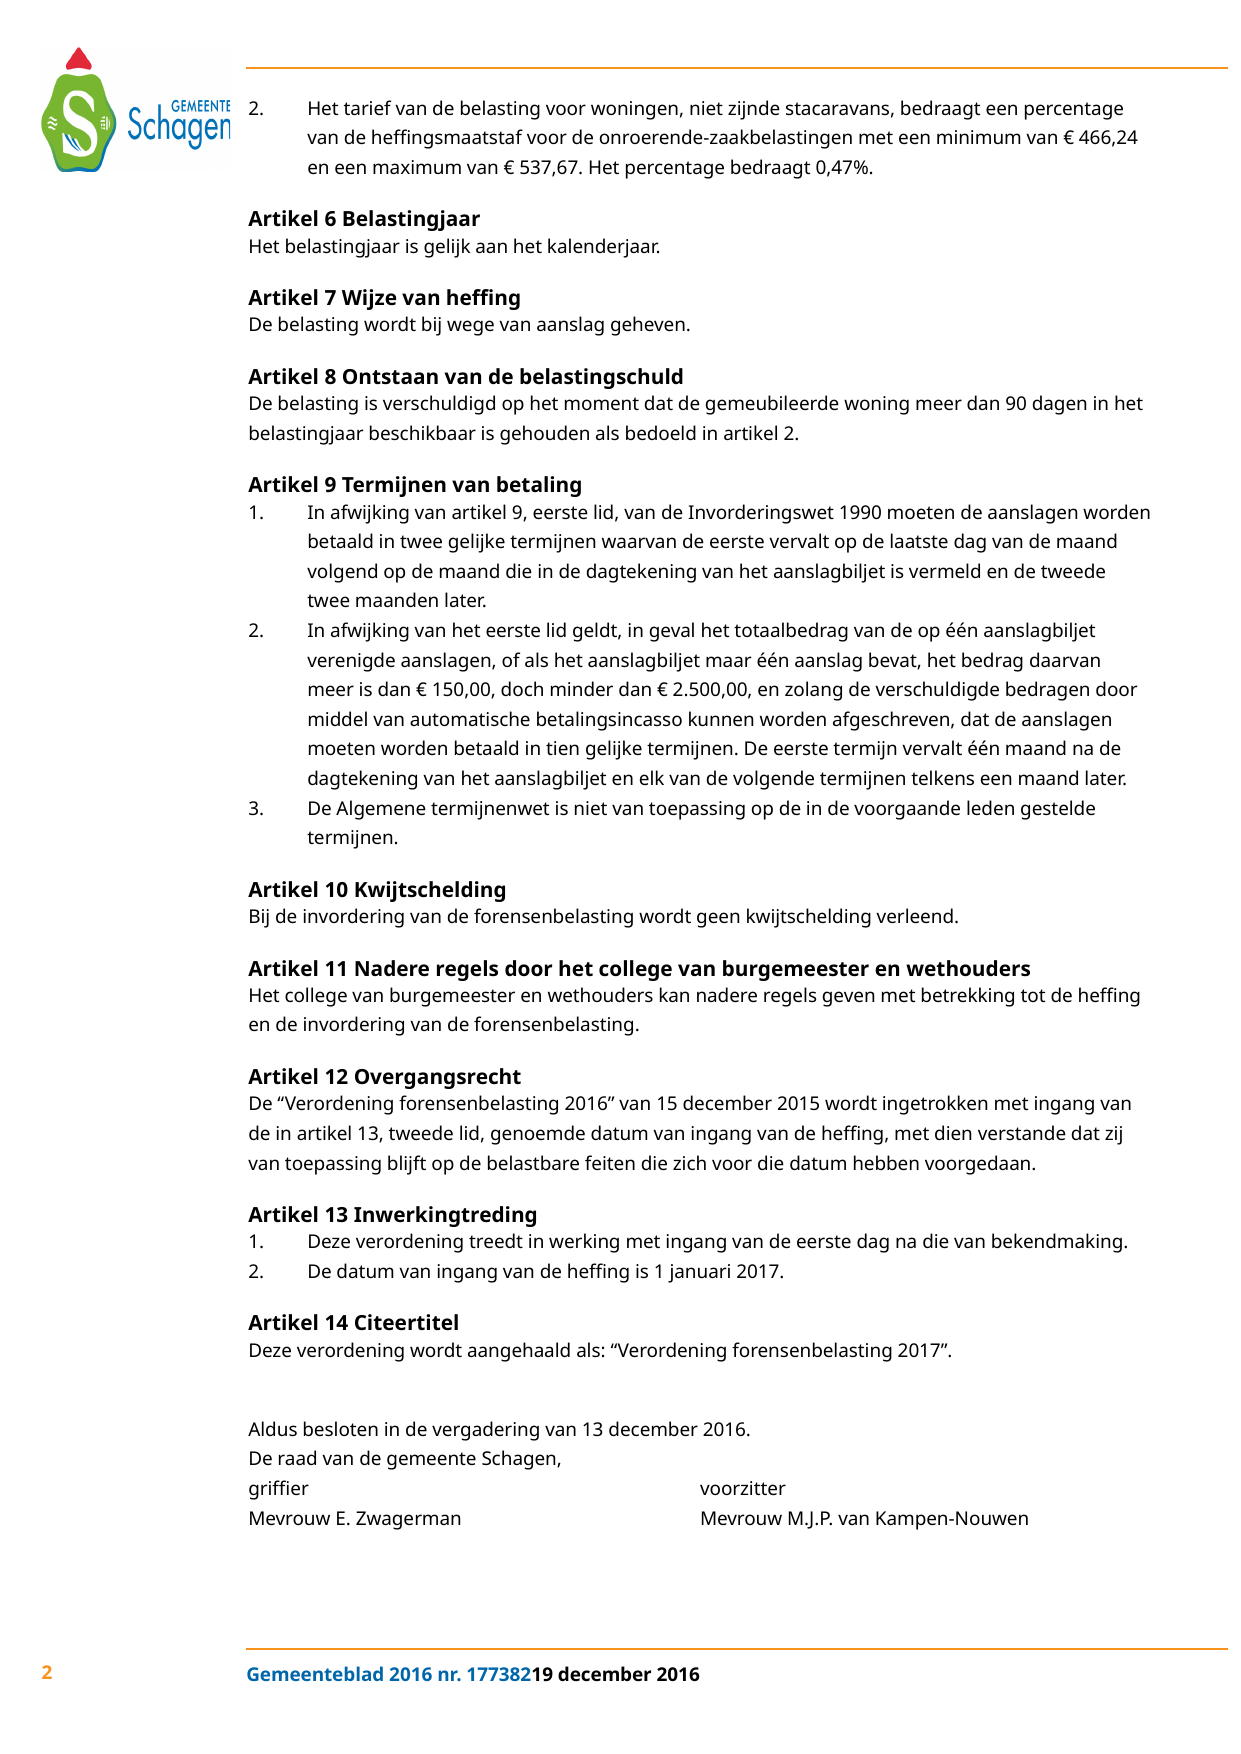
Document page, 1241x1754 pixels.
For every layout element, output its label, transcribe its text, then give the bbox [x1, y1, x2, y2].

picture [41, 47, 231, 172]
text Artikel 14 Citeertitel [248, 1308, 1152, 1337]
table_header voorzitter Mevrouw M.J.P. van Kampen-Nouwen [700, 1475, 1152, 1530]
text Het college van burgemeester en wethouders kan nadere regels geven met betrekking tot de heffing en de invordering van de forensenbelasting. [248, 982, 1152, 1037]
text Artikel 10 Kwijtschelding [248, 875, 1152, 903]
text Artikel 13 Inwerkingtreding [248, 1200, 1152, 1228]
text Artikel 12 Overgangsrecht [248, 1062, 1152, 1091]
list Het tarief van de belasting voor woningen, niet zijnde stacaravans, bedraagt een percentage van de heffingsmaatstaf voor de onroerende-zaakbelastingen met een minimum van € 466,24 en een maximum van € 537,67. Het percentage bedraagt 0,47%. [248, 95, 1152, 180]
text Artikel 6 Belastingjaar [248, 204, 1152, 233]
text De belasting is verschuldigd op het moment dat de gemeubileerde woning meer dan 90 dagen in het belastingjaar beschikbaar is gehouden als bedoeld in artikel 2. [248, 391, 1152, 446]
table_header griffier Mevrouw E. Zwagerman [248, 1475, 700, 1530]
text Deze verordening wordt aangehaald als: “Verordening forensenbelasting 2017”. [248, 1337, 1152, 1363]
text Aldus besloten in de vergadering van 13 december 2016. [248, 1416, 1152, 1442]
list In afwijking van het eerste lid geldt, in geval het totaalbedrag van de op één aanslagbiljet verenigde aanslagen, of als het aanslagbiljet maar één aanslag bevat, het bedrag daarvan meer is dan € 150,00, doch minder dan € 2.500,00, en zolang de verschuldigde bedragen door middel van automatische betalingsincasso kunnen worden afgeschreven, dat de aanslagen moeten worden betaald in tien gelijke termijnen. De eerste termijn vervalt één maand na de dagtekening van het aanslagbiljet en elk van de volgende termijnen telkens een maand later. [248, 617, 1152, 791]
text De belasting wordt bij wege van aanslag geheven. [248, 312, 1152, 337]
text De “Verordening forensenbelasting 2016” van 15 december 2015 wordt ingetrokken met ingang van de in artikel 13, tweede lid, genoemde datum van ingang van de heffing, met dien verstande dat zij van toepassing blijft op de belastbare feiten die zich voor die datum hebben voorgedaan. [248, 1091, 1152, 1175]
text Bij de invordering van de forensenbelasting wordt geen kwijtschelding verleend. [248, 903, 1152, 929]
list De Algemene termijnenwet is niet van toepassing op de in de voorgaande leden gestelde termijnen. [248, 795, 1152, 850]
text Artikel 8 Ontstaan van de belastingschuld [248, 362, 1152, 391]
list De datum van ingang van de heffing is 1 januari 2017. [248, 1258, 1152, 1284]
text De raad van de gemeente Schagen, [248, 1445, 1152, 1471]
list Deze verordening treedt in werking met ingang van de eerste dag na die van bekendmaking. [248, 1228, 1152, 1254]
text Artikel 11 Nadere regels door het college van burgemeester en wethouders [248, 954, 1152, 982]
text Artikel 7 Wijze van heffing [248, 283, 1152, 312]
text Het belastingjaar is gelijk aan het kalenderjaar. [248, 233, 1152, 258]
text Artikel 9 Termijnen van betaling [248, 471, 1152, 499]
list In afwijking van artikel 9, eerste lid, van de Invorderingswet 1990 moeten de aanslagen worden betaald in twee gelijke termijnen waarvan de eerste vervalt op de laatste dag van de maand volgend op de maand die in de dagtekening van het aanslagbiljet is vermeld en de tweede twee maanden later. [248, 499, 1152, 613]
